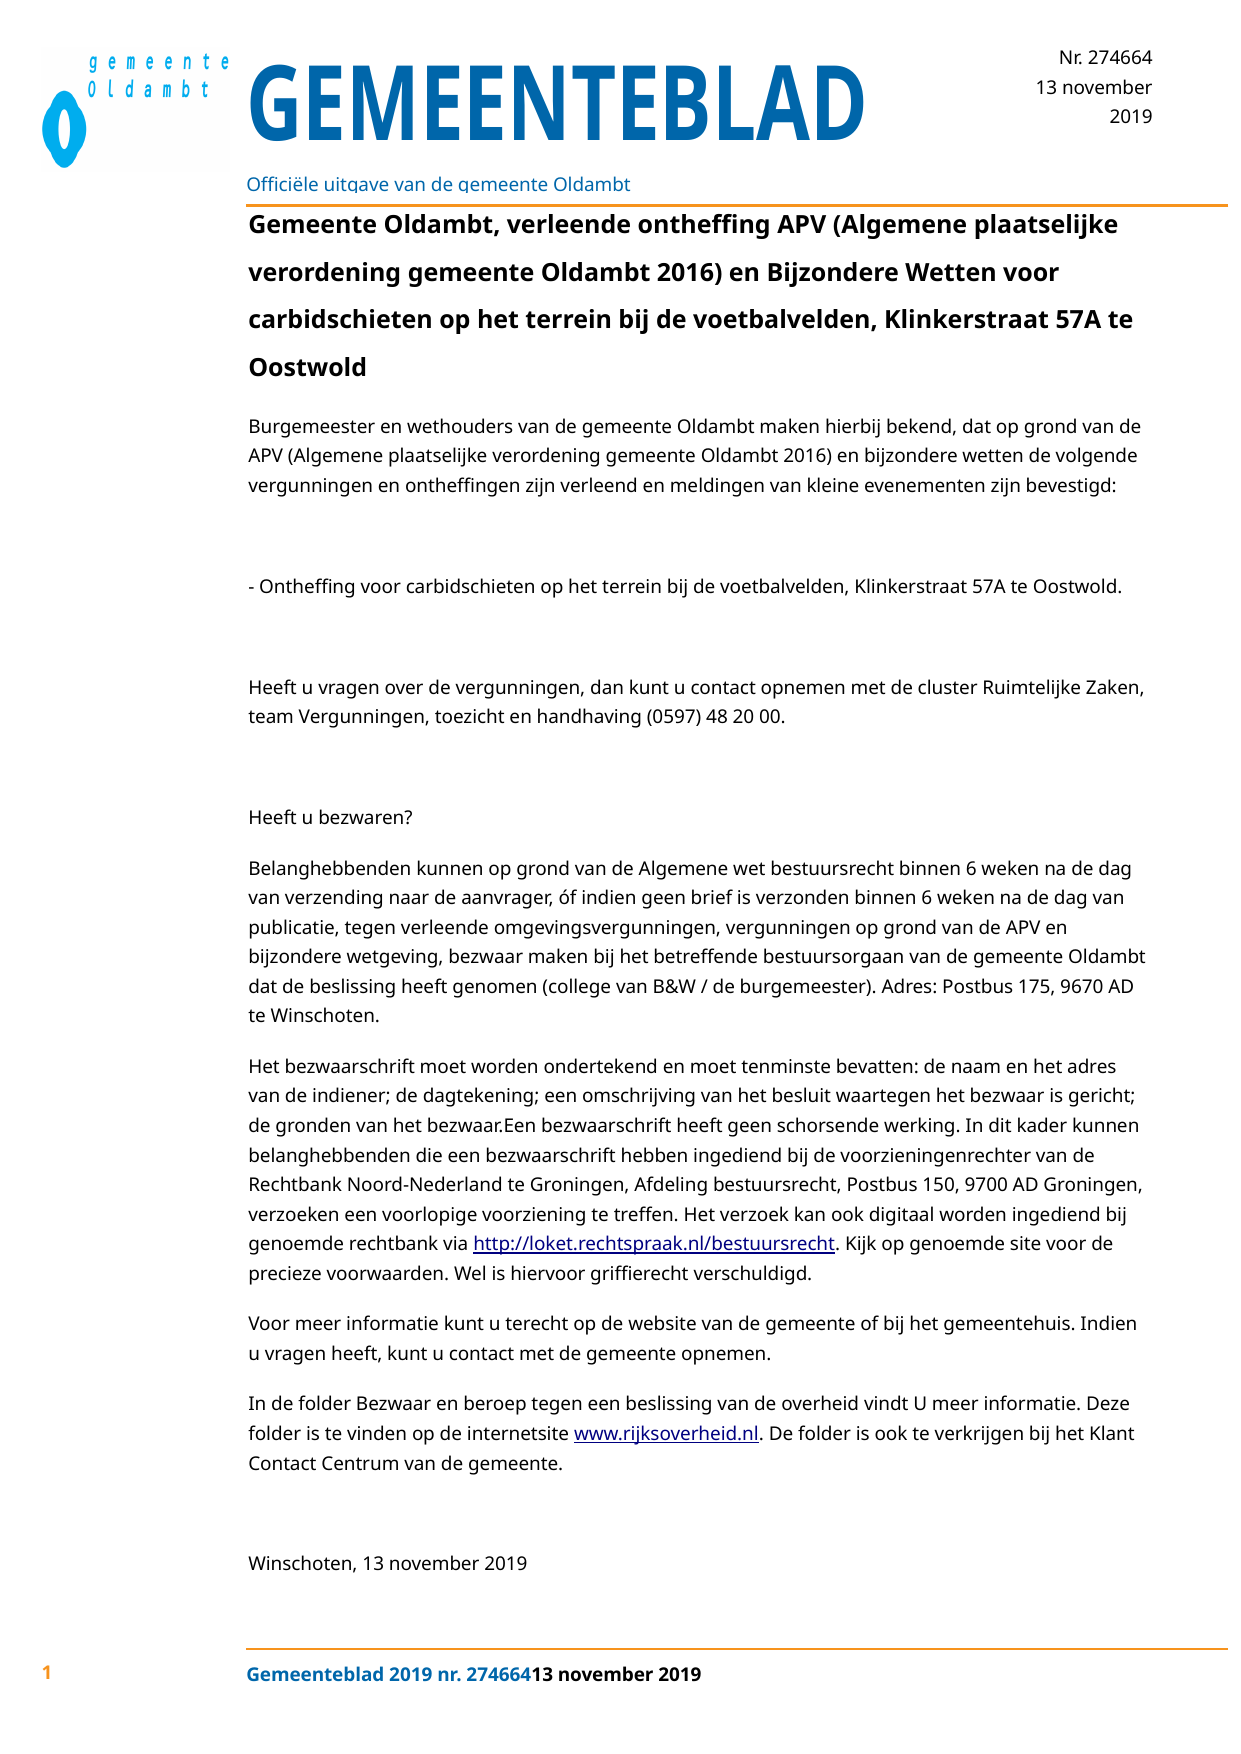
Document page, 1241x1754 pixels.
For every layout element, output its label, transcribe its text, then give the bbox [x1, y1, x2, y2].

text Heeft u bezwaren? [248, 804, 1152, 830]
text Heeft u vragen over de vergunningen, dan kunt u contact opnemen met de cluster Ruimtelijke Zaken, team Vergunningen, toezicht en handhaving (0597) 48 20 00. [248, 674, 1152, 729]
text In de folder Bezwaar en beroep tegen een beslissing van de overheid vindt U meer informatie. Deze folder is te vinden op de internetsite www.rijksoverheid.nl. De folder is ook te verkrijgen bij het Klant Contact Centrum van de gemeente. [248, 1391, 1152, 1476]
text Winschoten, 13 november 2019 [248, 1551, 1152, 1576]
picture [41, 47, 231, 172]
text Het bezwaarschrift moet worden ondertekend en moet tenminste bevatten: de naam en het adres van de indiener; de dagtekening; een omschrijving van het besluit waartegen het bezwaar is gericht; de gronden van het bezwaar.Een bezwaarschrift heeft geen schorsende werking. In dit kader kunnen belanghebbenden die een bezwaarschrift hebben ingediend bij de voorzieningenrechter van de Rechtbank Noord-Nederland te Groningen, Afdeling bestuursrecht, Postbus 150, 9700 AD Groningen, verzoeken een voorlopige voorziening te treffen. Het verzoek kan ook digitaal worden ingediend bij genoemde rechtbank via http://loket.rechtspraak.nl/bestuursrecht. Kijk op genoemde site voor de precieze voorwaarden. Wel is hiervoor griffierecht verschuldigd. [248, 1053, 1152, 1286]
text Voor meer informatie kunt u terecht op de website van de gemeente of bij het gemeentehuis. Indien u vragen heeft, kunt u contact met de gemeente opnemen. [248, 1311, 1152, 1366]
text Belanghebbenden kunnen op grond van de Algemene wet bestuursrecht binnen 6 weken na de dag van verzending naar de aanvrager, óf indien geen brief is verzonden binnen 6 weken na de dag van publicatie, tegen verleende omgevingsvergunningen, vergunningen op grond van de APV en bijzondere wetgeving, bezwaar maken bij het betreffende bestuursorgaan van de gemeente Oldambt dat de beslissing heeft genomen (college van B&W / de burgemeester). Adres: Postbus 175, 9670 AD te Winschoten. [248, 855, 1152, 1028]
text Burgemeester en wethouders van de gemeente Oldambt maken hierbij bekend, dat op grond van de APV (Algemene plaatselijke verordening gemeente Oldambt 2016) en bijzondere wetten de volgende vergunningen en ontheffingen zijn verleend en meldingen van kleine evenementen zijn bevestigd: [248, 413, 1152, 498]
text Gemeente Oldambt, verleende ontheffing APV (Algemene plaatselijke verordening gemeente Oldambt 2016) en Bijzondere Wetten voor carbidschieten op het terrein bij de voetbalvelden, Klinkerstraat 57A te Oostwold [248, 207, 1152, 384]
text - Ontheffing voor carbidschieten op het terrein bij de voetbalvelden, Klinkerstraat 57A te Oostwold. [248, 573, 1152, 599]
